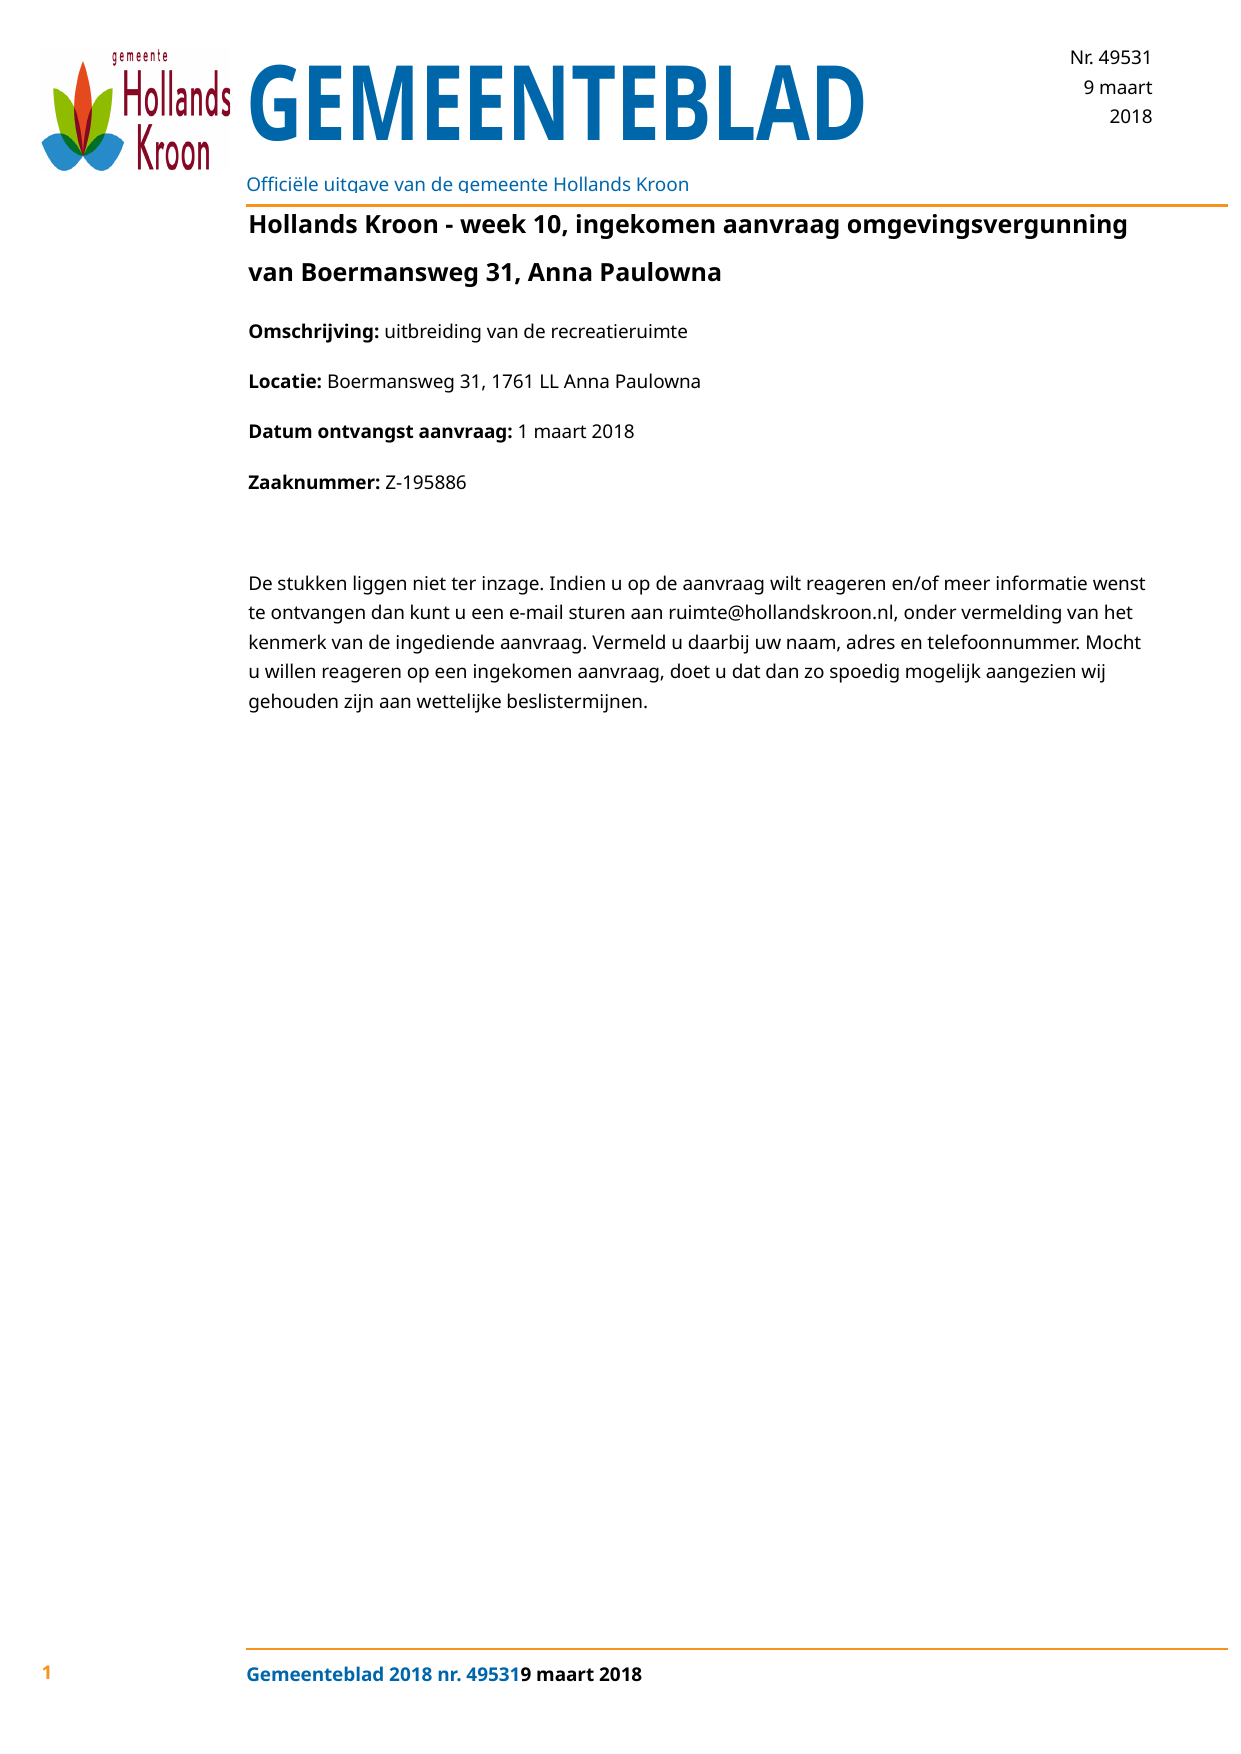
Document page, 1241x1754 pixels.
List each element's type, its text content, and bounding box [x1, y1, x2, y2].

text Hollands Kroon - week 10, ingekomen aanvraag omgevingsvergunning van Boermansweg 31, Anna Paulowna [248, 207, 1152, 288]
text Locatie: Boermansweg 31, 1761 LL Anna Paulowna [248, 368, 1152, 394]
picture [41, 47, 231, 172]
text Datum ontvangst aanvraag: 1 maart 2018 [248, 419, 1152, 444]
text De stukken liggen niet ter inzage. Indien u op de aanvraag wilt reageren en/of meer informatie wenst te ontvangen dan kunt u een e-mail sturen aan ruimte@hollandskroon.nl, onder vermelding van het kenmerk van de ingediende aanvraag. Vermeld u daarbij uw naam, adres en telefoonnummer. Mocht u willen reageren op een ingekomen aanvraag, doet u dat dan zo spoedig mogelijk aangezien wij gehouden zijn aan wettelijke beslistermijnen. [248, 570, 1152, 714]
text Zaaknummer: Z-195886 [248, 469, 1152, 495]
text Omschrijving: uitbreiding van de recreatieruimte [248, 318, 1152, 344]
